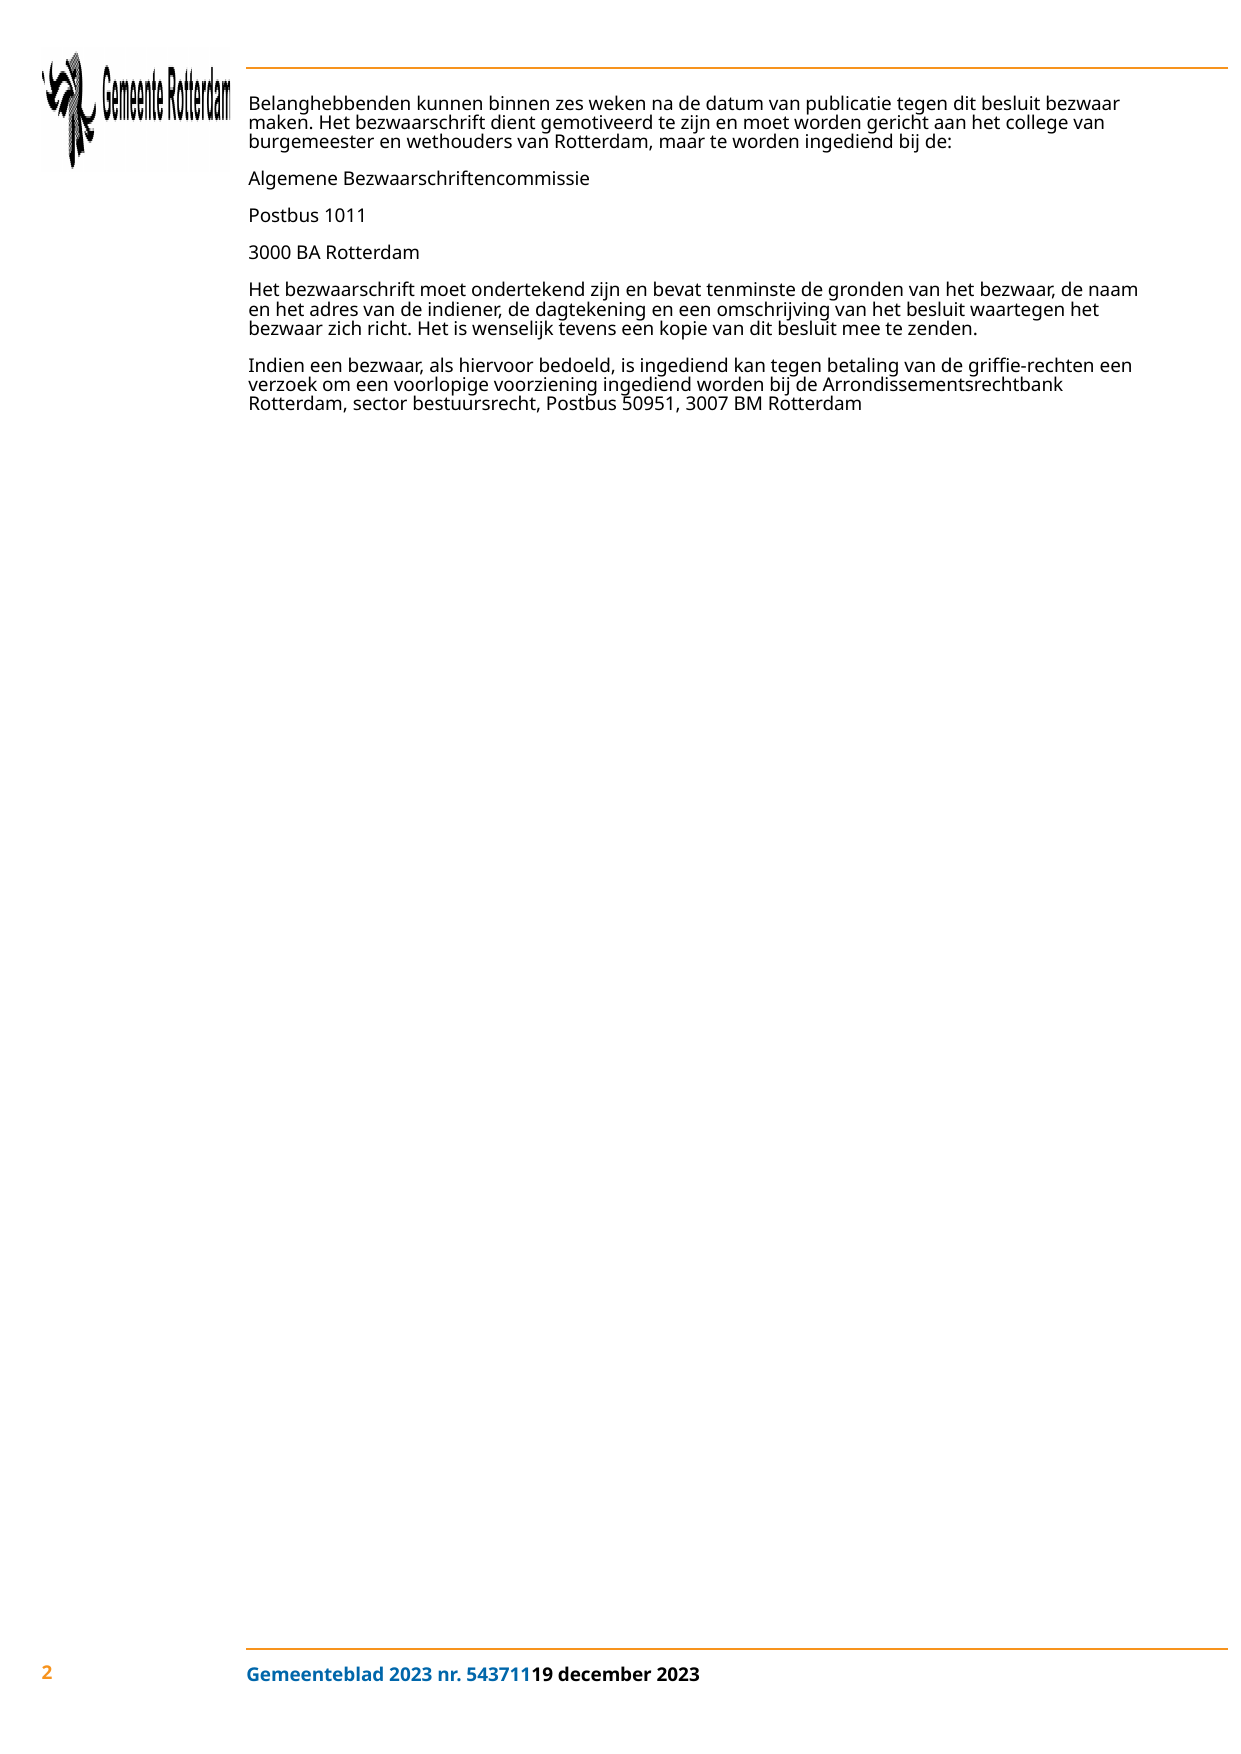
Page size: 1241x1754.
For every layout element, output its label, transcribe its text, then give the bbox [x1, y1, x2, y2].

text 3000 BA Rotterdam [248, 244, 1152, 264]
text Postbus 1011 [248, 207, 1152, 227]
text Het bezwaarschrift moet ondertekend zijn en bevat tenminste de gronden van het bezwaar, de naam en het adres van de indiener, de dagtekening en een omschrijving van het besluit waartegen het bezwaar zich richt. Het is wenselijk tevens een kopie van dit besluit mee te zenden. [248, 281, 1152, 339]
text Algemene Bezwaarschriftencommissie [248, 170, 1152, 190]
text Indien een bezwaar, als hiervoor bedoeld, is ingediend kan tegen betaling van de griffie-rechten een verzoek om een voorlopige voorziening ingediend worden bij de Arrondissementsrechtbank Rotterdam, sector bestuursrecht, Postbus 50951, 3007 BM Rotterdam [248, 357, 1152, 415]
text Belanghebbenden kunnen binnen zes weken na de datum van publicatie tegen dit besluit bezwaar maken. Het bezwaarschrift dient gemotiveerd te zijn en moet worden gericht aan het college van burgemeester en wethouders van Rotterdam, maar te worden ingediend bij de: [248, 95, 1152, 153]
picture [41, 47, 231, 172]
